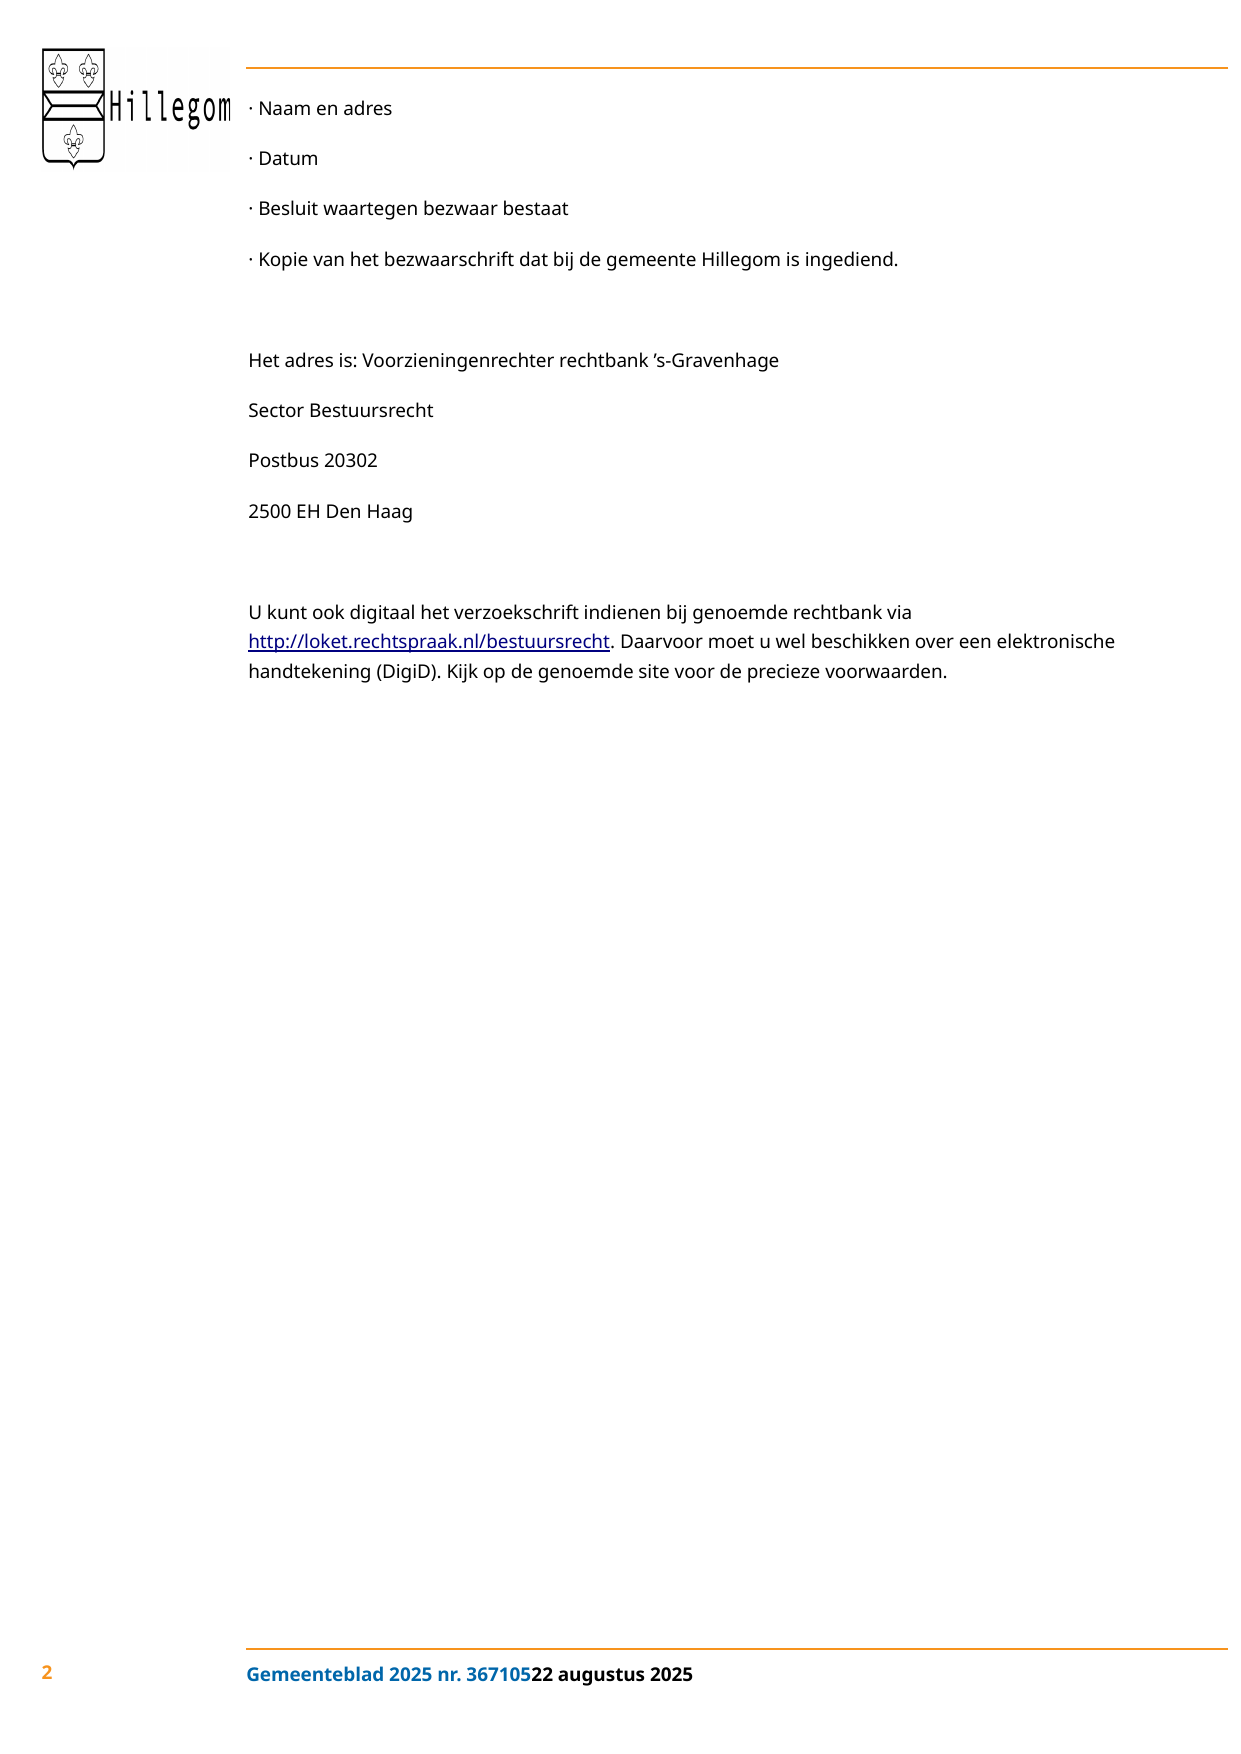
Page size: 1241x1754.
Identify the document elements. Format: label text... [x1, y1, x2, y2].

picture [41, 47, 231, 172]
text Het adres is: Voorzieningenrechter rechtbank ’s-Gravenhage [248, 347, 1152, 373]
text U kunt ook digitaal het verzoekschrift indienen bij genoemde rechtbank via http://loket.rechtspraak.nl/bestuursrecht. Daarvoor moet u wel beschikken over een elektronische handtekening (DigiD). Kijk op de genoemde site voor de precieze voorwaarden. [248, 599, 1152, 684]
text · Kopie van het bezwaarschrift dat bij de gemeente Hillegom is ingediend. [248, 246, 1152, 272]
text Sector Bestuursrecht [248, 397, 1152, 423]
text Postbus 20302 [248, 448, 1152, 473]
text · Datum [248, 145, 1152, 171]
text · Naam en adres [248, 95, 1152, 121]
text 2500 EH Den Haag [248, 498, 1152, 524]
text · Besluit waartegen bezwaar bestaat [248, 196, 1152, 221]
